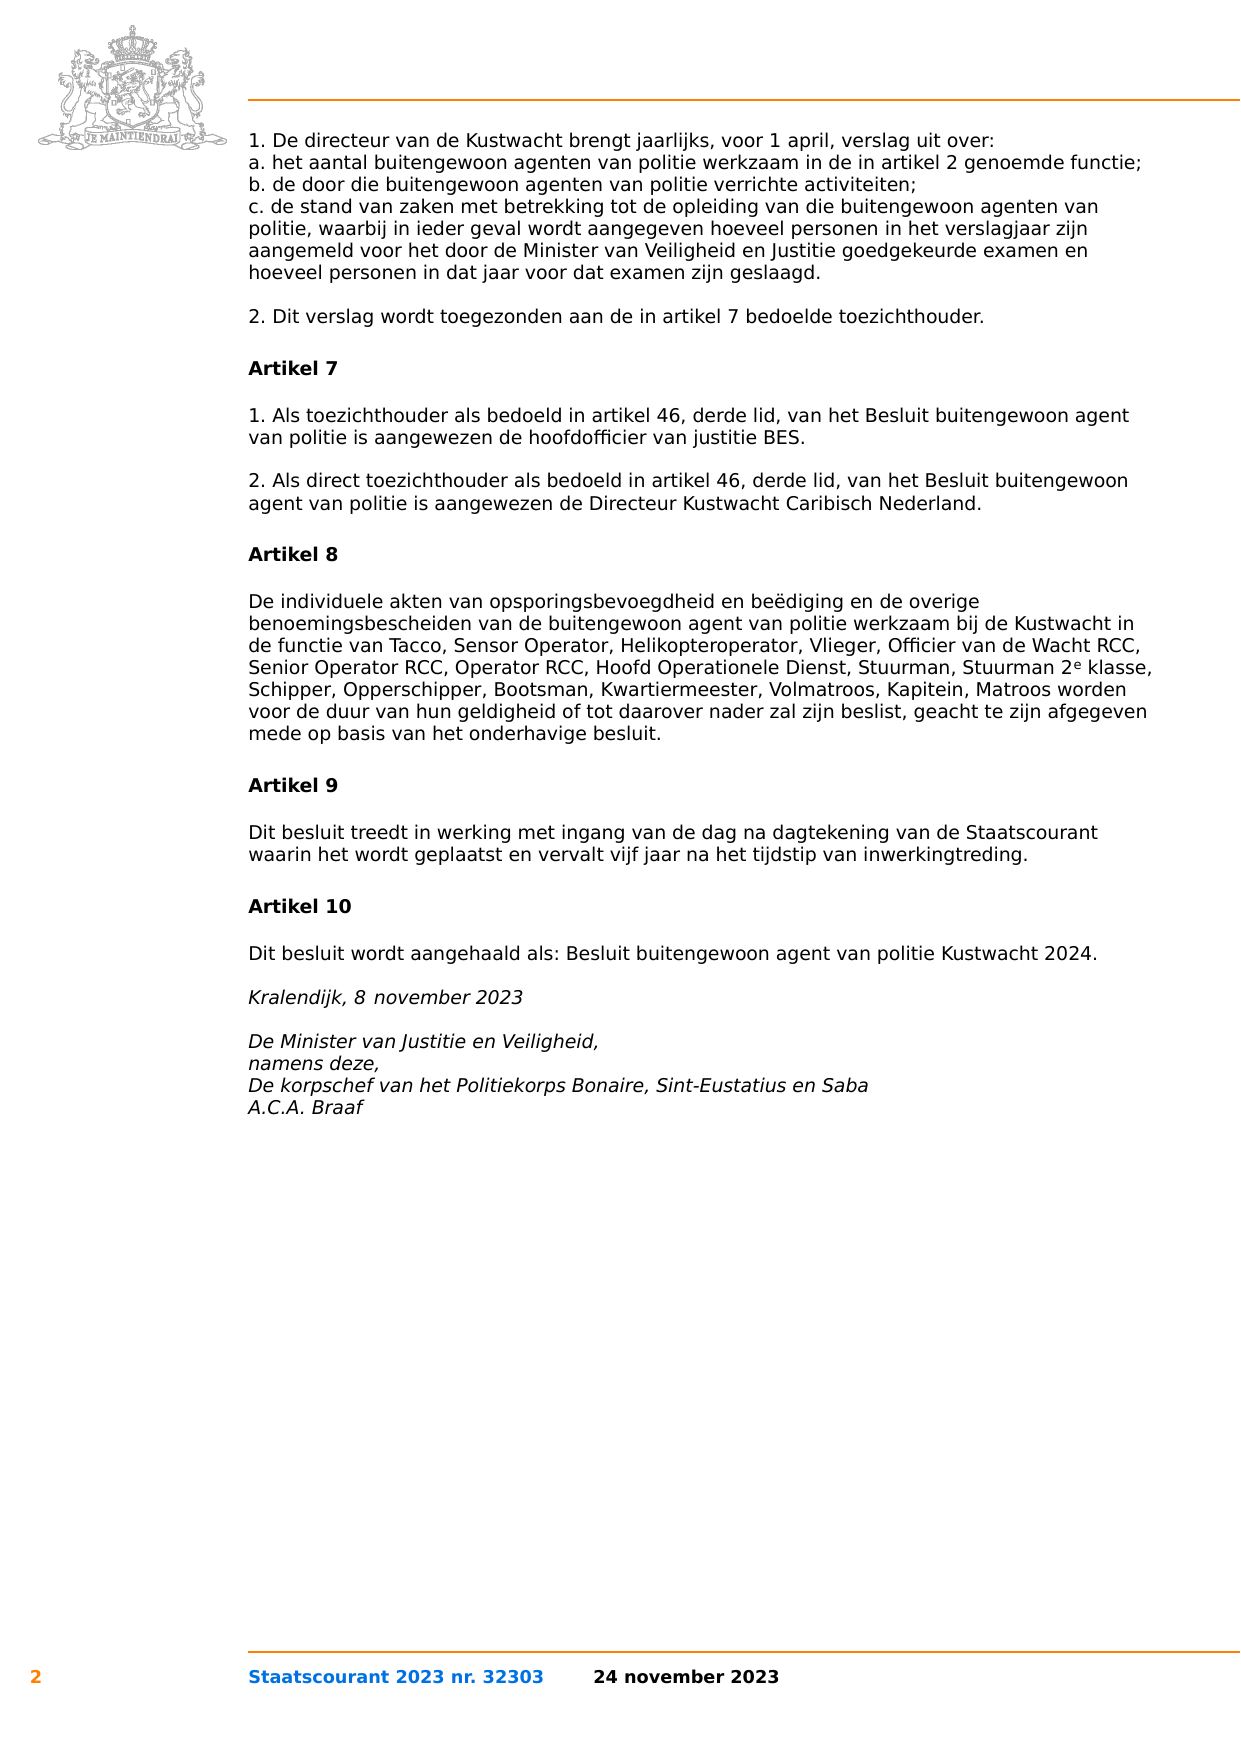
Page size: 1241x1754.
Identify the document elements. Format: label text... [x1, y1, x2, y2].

text 1. Als toezichthouder als bedoeld in artikel 46, derde lid, van het Besluit buitengewoon agent van politie is aangewezen de hoofdofficier van justitie BES. [248, 404, 1163, 448]
text Kralendijk, 8 november 2023 [248, 987, 1163, 1009]
subtitle Artikel 8 [248, 544, 1163, 566]
text a. het aantal buitengewoon agenten van politie werkzaam in de in artikel 2 genoemde functie; [248, 152, 1163, 174]
text c. de stand van zaken met betrekking tot de opleiding van die buitengewoon agenten van politie, waarbij in ieder geval wordt aangegeven hoeveel personen in het verslagjaar zijn aangemeld voor het door de Minister van Veiligheid en Justitie goedgekeurde examen en hoeveel personen in dat jaar voor dat examen zijn geslaagd. [248, 196, 1163, 284]
text 1. De directeur van de Kustwacht brengt jaarlijks, voor 1 april, verslag uit over: [248, 130, 1163, 152]
text Dit besluit wordt aangehaald als: Besluit buitengewoon agent van politie Kustwacht 2024. [248, 943, 1163, 965]
picture [38, 25, 227, 150]
text De individuele akten van opsporingsbevoegdheid en beëdiging en de overige benoemingsbescheiden van de buitengewoon agent van politie werkzaam bij de Kustwacht in de functie van Tacco, Sensor Operator, Helikopteroperator, Vlieger, Officier van de Wacht RCC, Senior Operator RCC, Operator RCC, Hoofd Operationele Dienst, Stuurman, Stuurman 2e klasse, Schipper, Opperschipper, Bootsman, Kwartiermeester, Volmatroos, Kapitein, Matroos worden voor de duur van hun geldigheid of tot daarover nader zal zijn beslist, geacht te zijn afgegeven mede op basis van het onderhavige besluit. [248, 591, 1163, 745]
subtitle Artikel 9 [248, 775, 1163, 797]
text b. de door die buitengewoon agenten van politie verrichte activiteiten; [248, 174, 1163, 196]
text Dit besluit treedt in werking met ingang van de dag na dagtekening van de Staatscourant waarin het wordt geplaatst en vervalt vijf jaar na het tijdstip van inwerkingtreding. [248, 822, 1163, 866]
text 2. Dit verslag wordt toegezonden aan de in artikel 7 bedoelde toezichthouder. [248, 306, 1163, 328]
subtitle Artikel 7 [248, 358, 1163, 379]
text De Minister van Justitie en Veiligheid, namens deze, De korpschef van het Politiekorps Bonaire, Sint-Eustatius en Saba A.C.A. Braaf [248, 1031, 1163, 1119]
text 2. Als direct toezichthouder als bedoeld in artikel 46, derde lid, van het Besluit buitengewoon agent van politie is aangewezen de Directeur Kustwacht Caribisch Nederland. [248, 470, 1163, 514]
subtitle Artikel 10 [248, 896, 1163, 918]
